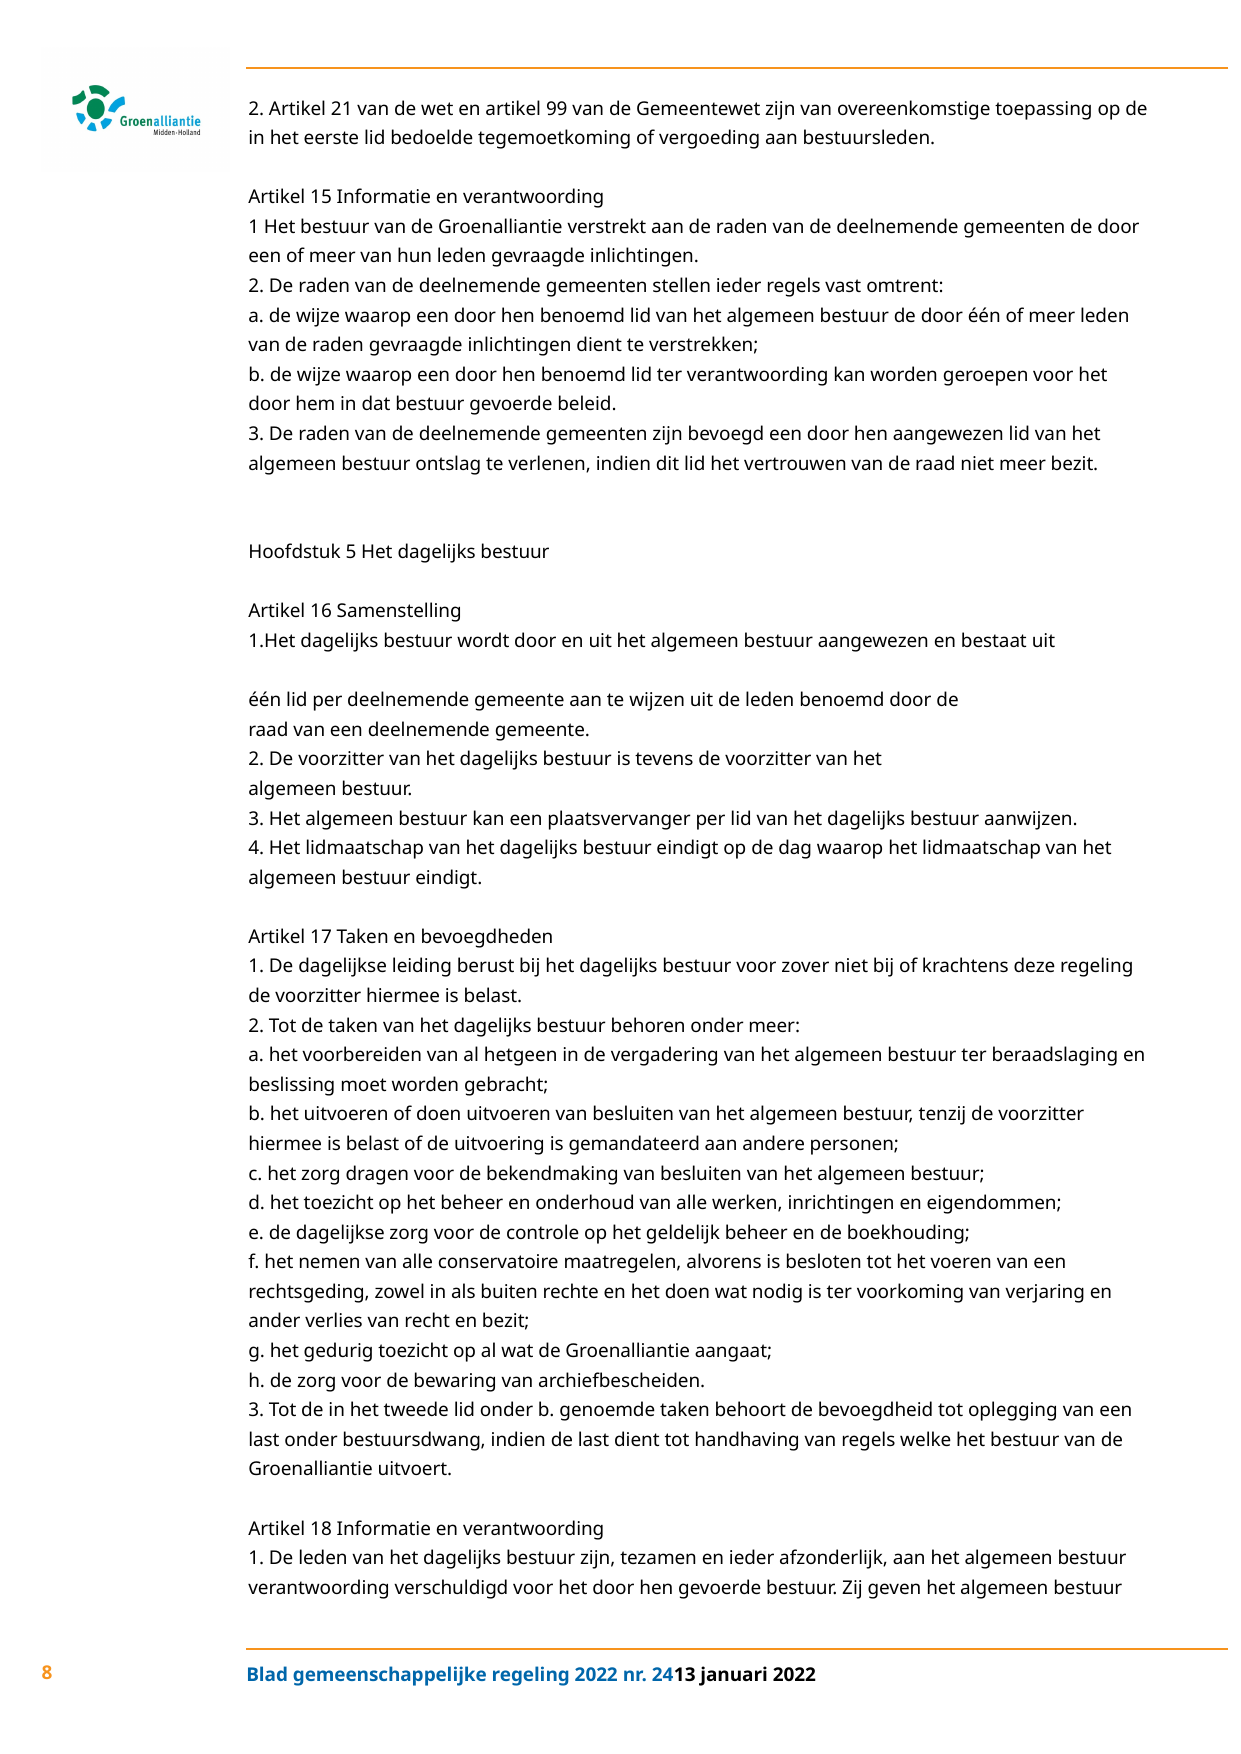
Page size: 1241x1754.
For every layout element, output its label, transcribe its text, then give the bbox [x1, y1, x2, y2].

text 1.Het dagelijks bestuur wordt door en uit het algemeen bestuur aangewezen en bestaat uit [248, 627, 1152, 653]
text b. het uitvoeren of doen uitvoeren van besluiten van het algemeen bestuur, tenzij de voorzitter hiermee is belast of de uitvoering is gemandateerd aan andere personen; [248, 1101, 1152, 1156]
text 2. De raden van de deelnemende gemeenten stellen ieder regels vast omtrent: [248, 272, 1152, 298]
text algemeen bestuur. [248, 775, 1152, 801]
picture [41, 47, 231, 172]
text e. de dagelijkse zorg voor de controle op het geldelijk beheer en de boekhouding; [248, 1219, 1152, 1245]
text 2. De voorzitter van het dagelijks bestuur is tevens de voorzitter van het [248, 746, 1152, 771]
text 3. De raden van de deelnemende gemeenten zijn bevoegd een door hen aangewezen lid van het algemeen bestuur ontslag te verlenen, indien dit lid het vertrouwen van de raad niet meer bezit. [248, 420, 1152, 476]
text 4. Het lidmaatschap van het dagelijks bestuur eindigt op de dag waarop het lidmaatschap van het algemeen bestuur eindigt. [248, 834, 1152, 890]
text b. de wijze waarop een door hen benoemd lid ter verantwoording kan worden geroepen voor het door hem in dat bestuur gevoerde beleid. [248, 361, 1152, 416]
text 3. Tot de in het tweede lid onder b. genoemde taken behoort de bevoegdheid tot oplegging van een last onder bestuursdwang, indien de last dient tot handhaving van regels welke het bestuur van de Groenalliantie uitvoert. [248, 1396, 1152, 1481]
text a. het voorbereiden van al hetgeen in de vergadering van het algemeen bestuur ter beraadslaging en beslissing moet worden gebracht; [248, 1041, 1152, 1097]
text Artikel 17 Taken en bevoegdheden [248, 923, 1152, 949]
text 3. Het algemeen bestuur kan een plaatsvervanger per lid van het dagelijks bestuur aanwijzen. [248, 805, 1152, 831]
text f. het nemen van alle conservatoire maatregelen, alvorens is besloten tot het voeren van een rechtsgeding, zowel in als buiten rechte en het doen wat nodig is ter voorkoming van verjaring en ander verlies van recht en bezit; [248, 1248, 1152, 1333]
text 2. Tot de taken van het dagelijks bestuur behoren onder meer: [248, 1012, 1152, 1038]
text c. het zorg dragen voor de bekendmaking van besluiten van het algemeen bestuur; [248, 1160, 1152, 1186]
text 1. De dagelijkse leiding berust bij het dagelijks bestuur voor zover niet bij of krachtens deze regeling de voorzitter hiermee is belast. [248, 953, 1152, 1008]
text 2. Artikel 21 van de wet en artikel 99 van de Gemeentewet zijn van overeenkomstige toepassing op de in het eerste lid bedoelde tegemoetkoming of vergoeding aan bestuursleden. [248, 95, 1152, 150]
text één lid per deelnemende gemeente aan te wijzen uit de leden benoemd door de [248, 686, 1152, 712]
text a. de wijze waarop een door hen benoemd lid van het algemeen bestuur de door één of meer leden van de raden gevraagde inlichtingen dient te verstrekken; [248, 302, 1152, 357]
text raad van een deelnemende gemeente. [248, 716, 1152, 742]
text d. het toezicht op het beheer en onderhoud van alle werken, inrichtingen en eigendommen; [248, 1189, 1152, 1215]
text Artikel 18 Informatie en verantwoording [248, 1515, 1152, 1541]
text 1 Het bestuur van de Groenalliantie verstrekt aan de raden van de deelnemende gemeenten de door een of meer van hun leden gevraagde inlichtingen. [248, 213, 1152, 268]
text Artikel 16 Samenstelling [248, 598, 1152, 623]
text Hoofdstuk 5 Het dagelijks bestuur [248, 538, 1152, 564]
text h. de zorg voor de bewaring van archiefbescheiden. [248, 1367, 1152, 1393]
text Artikel 15 Informatie en verantwoording [248, 183, 1152, 209]
text 1. De leden van het dagelijks bestuur zijn, tezamen en ieder afzonderlijk, aan het algemeen bestuur verantwoording verschuldigd voor het door hen gevoerde bestuur. Zij geven het algemeen bestuur [248, 1544, 1152, 1600]
text g. het gedurig toezicht op al wat de Groenalliantie aangaat; [248, 1337, 1152, 1363]
